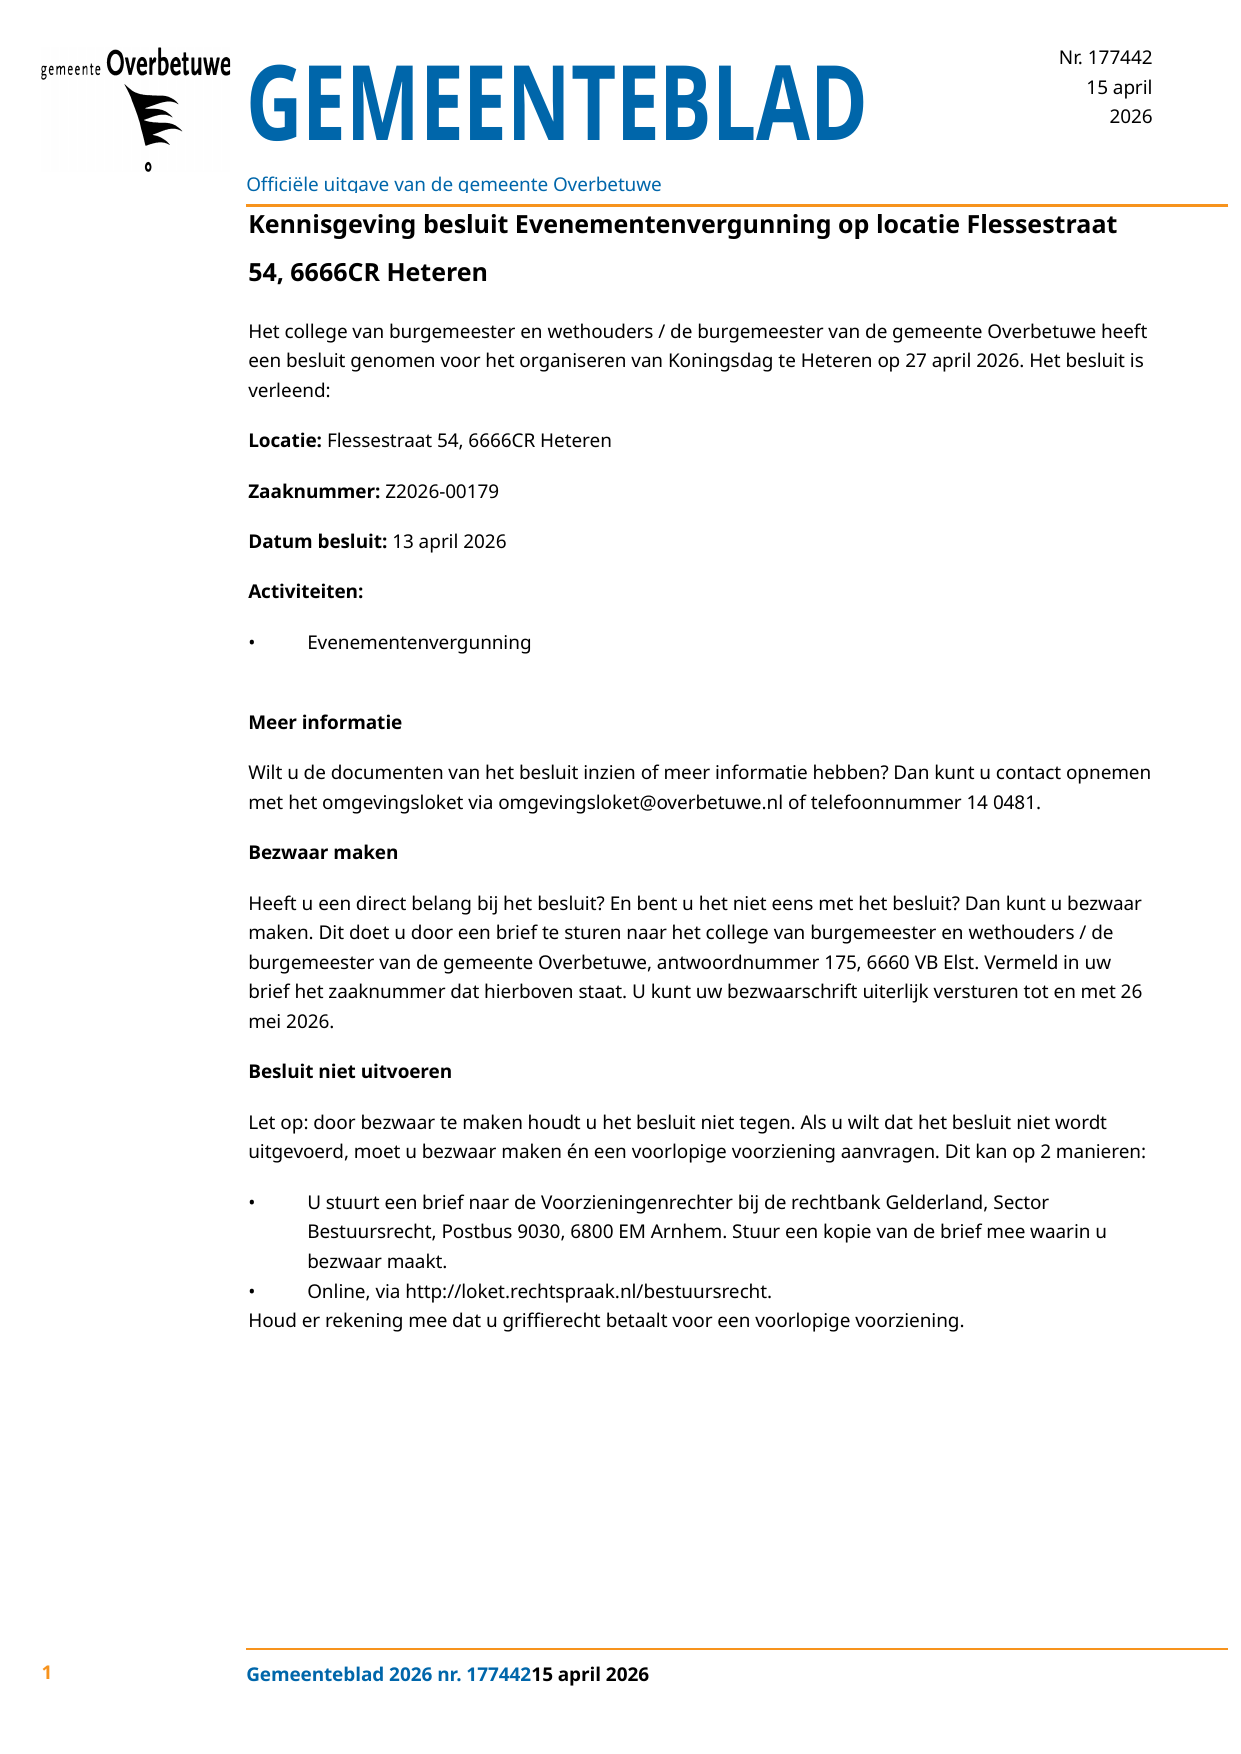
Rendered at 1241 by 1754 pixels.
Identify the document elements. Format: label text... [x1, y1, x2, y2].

list U stuurt een brief naar de Voorzieningenrechter bij de rechtbank Gelderland, Sector Bestuursrecht, Postbus 9030, 6800 EM Arnhem. Stuur een kopie van de brief mee waarin u bezwaar maakt. [248, 1189, 1152, 1274]
text Besluit niet uitvoeren [248, 1059, 1152, 1084]
text Locatie: Flessestraat 54, 6666CR Heteren [248, 427, 1152, 453]
text Het college van burgemeester en wethouders / de burgemeester van de gemeente Overbetuwe heeft een besluit genomen voor het organiseren van Koningsdag te Heteren op 27 april 2026. Het besluit is verleend: [248, 318, 1152, 403]
picture [41, 47, 231, 172]
text Datum besluit: 13 april 2026 [248, 528, 1152, 554]
text Houd er rekening mee dat u griffierecht betaalt voor een voorlopige voorziening. [248, 1307, 1152, 1333]
text Kennisgeving besluit Evenementenvergunning op locatie Flessestraat 54, 6666CR Heteren [248, 207, 1152, 288]
text Heeft u een direct belang bij het besluit? En bent u het niet eens met het besluit? Dan kunt u bezwaar maken. Dit doet u door een brief te sturen naar het college van burgemeester en wethouders / de burgemeester van de gemeente Overbetuwe, antwoordnummer 175, 6660 VB Elst. Vermeld in uw brief het zaaknummer dat hierboven staat. U kunt uw bezwaarschrift uiterlijk versturen tot en met 26 mei 2026. [248, 890, 1152, 1034]
text Zaaknummer: Z2026-00179 [248, 478, 1152, 504]
list Online, via http://loket.rechtspraak.nl/bestuursrecht. [248, 1278, 1152, 1304]
text Activiteiten: [248, 579, 1152, 604]
text Let op: door bezwaar te maken houdt u het besluit niet tegen. Als u wilt dat het besluit niet wordt uitgevoerd, moet u bezwaar maken én een voorlopige voorziening aanvragen. Dit kan op 2 manieren: [248, 1109, 1152, 1164]
list Evenementenvergunning [248, 629, 1152, 655]
text Meer informatie [248, 709, 1152, 735]
text Bezwaar maken [248, 839, 1152, 865]
text Wilt u de documenten van het besluit inzien of meer informatie hebben? Dan kunt u contact opnemen met het omgevingsloket via omgevingsloket@overbetuwe.nl of telefoonnummer 14 0481. [248, 759, 1152, 815]
